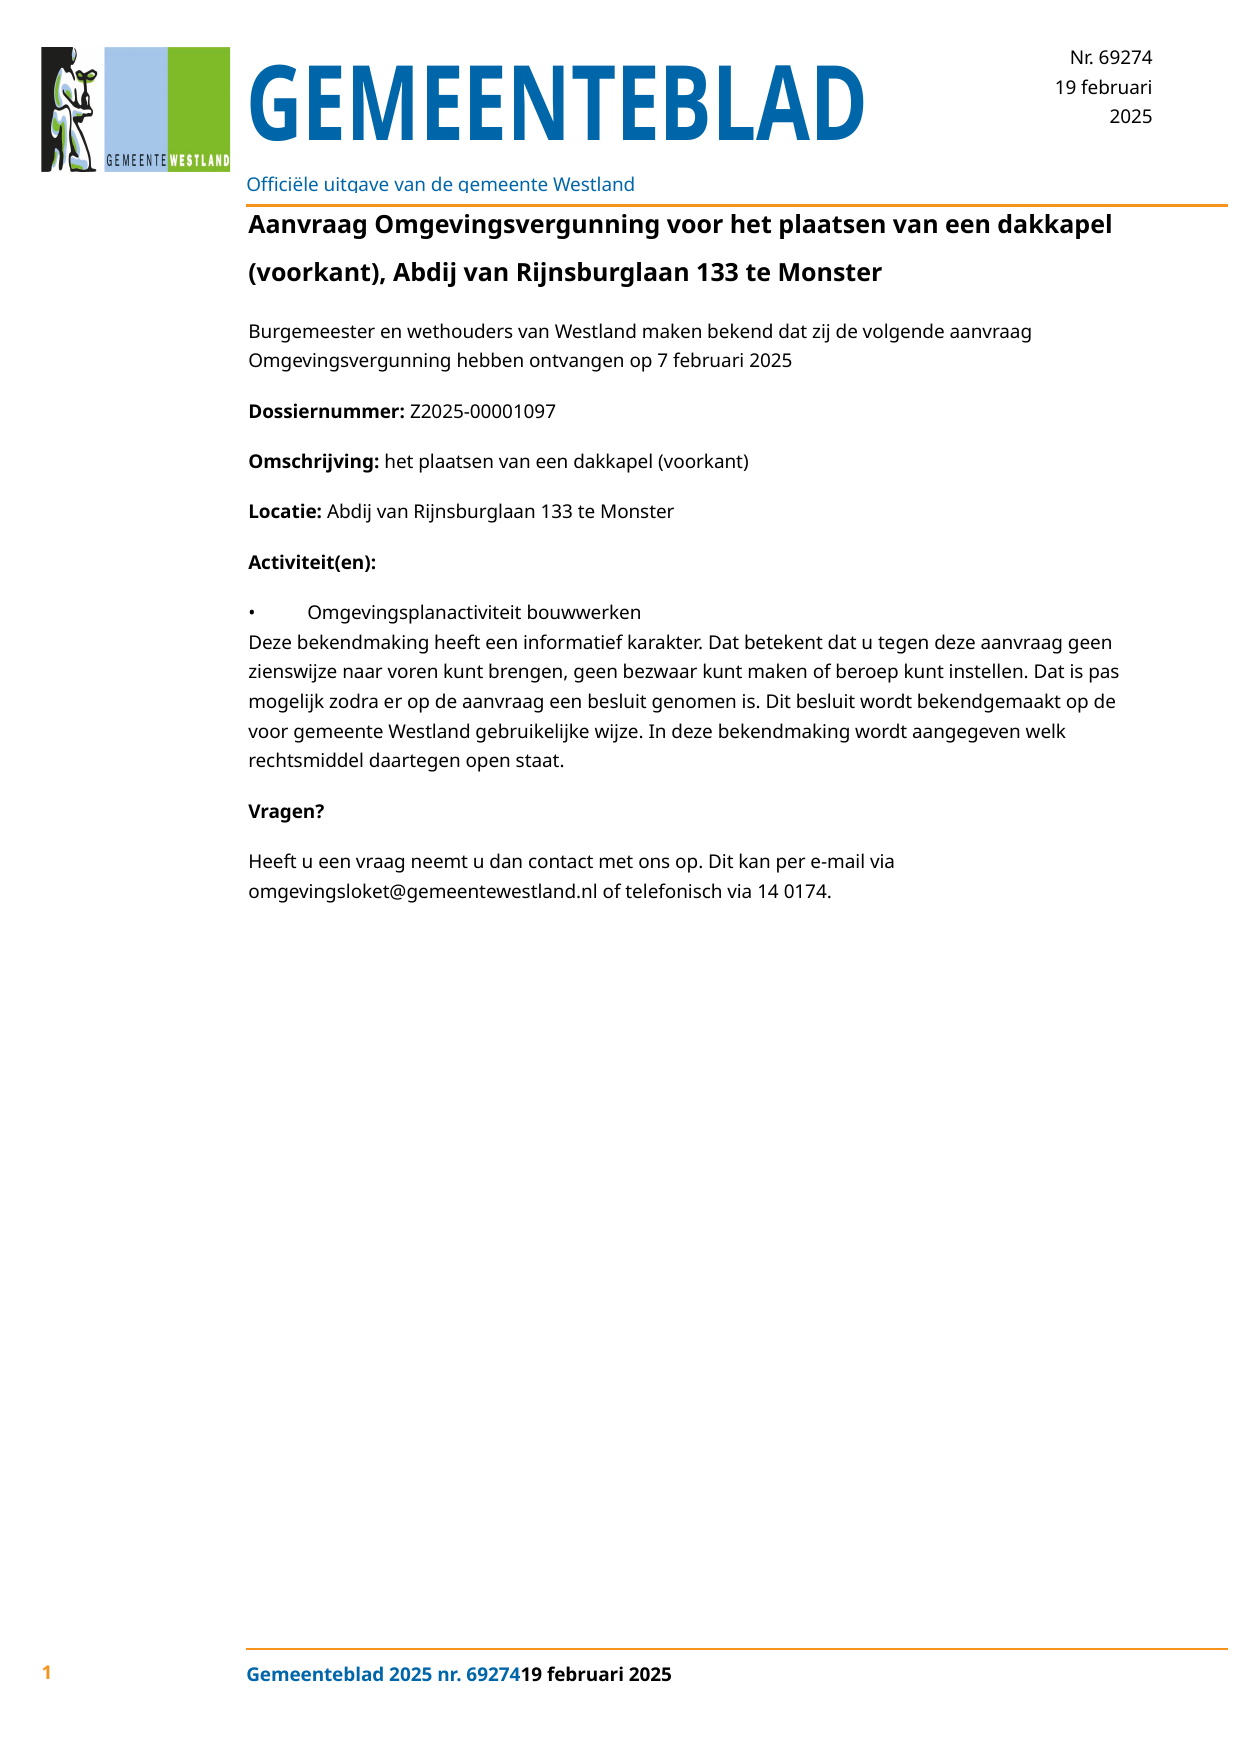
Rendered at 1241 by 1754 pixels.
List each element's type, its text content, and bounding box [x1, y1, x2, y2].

text Locatie: Abdij van Rijnsburglaan 133 te Monster [248, 499, 1152, 524]
list Omgevingsplanactiviteit bouwwerken [248, 599, 1152, 625]
picture [41, 47, 231, 172]
text Activiteit(en): [248, 549, 1152, 575]
text Dossiernummer: Z2025-00001097 [248, 398, 1152, 424]
text Heeft u een vraag neemt u dan contact met ons op. Dit kan per e-mail via omgevingsloket@gemeentewestland.nl of telefonisch via 14 0174. [248, 848, 1152, 904]
text Burgemeester en wethouders van Westland maken bekend dat zij de volgende aanvraag Omgevingsvergunning hebben ontvangen op 7 februari 2025 [248, 318, 1152, 373]
text Vragen? [248, 798, 1152, 824]
text Aanvraag Omgevingsvergunning voor het plaatsen van een dakkapel (voorkant), Abdij van Rijnsburglaan 133 te Monster [248, 207, 1152, 288]
text Deze bekendmaking heeft een informatief karakter. Dat betekent dat u tegen deze aanvraag geen zienswijze naar voren kunt brengen, geen bezwaar kunt maken of beroep kunt instellen. Dat is pas mogelijk zodra er op de aanvraag een besluit genomen is. Dit besluit wordt bekendgemaakt op de voor gemeente Westland gebruikelijke wijze. In deze bekendmaking wordt aangegeven welk rechtsmiddel daartegen open staat. [248, 629, 1152, 773]
text Omschrijving: het plaatsen van een dakkapel (voorkant) [248, 448, 1152, 474]
